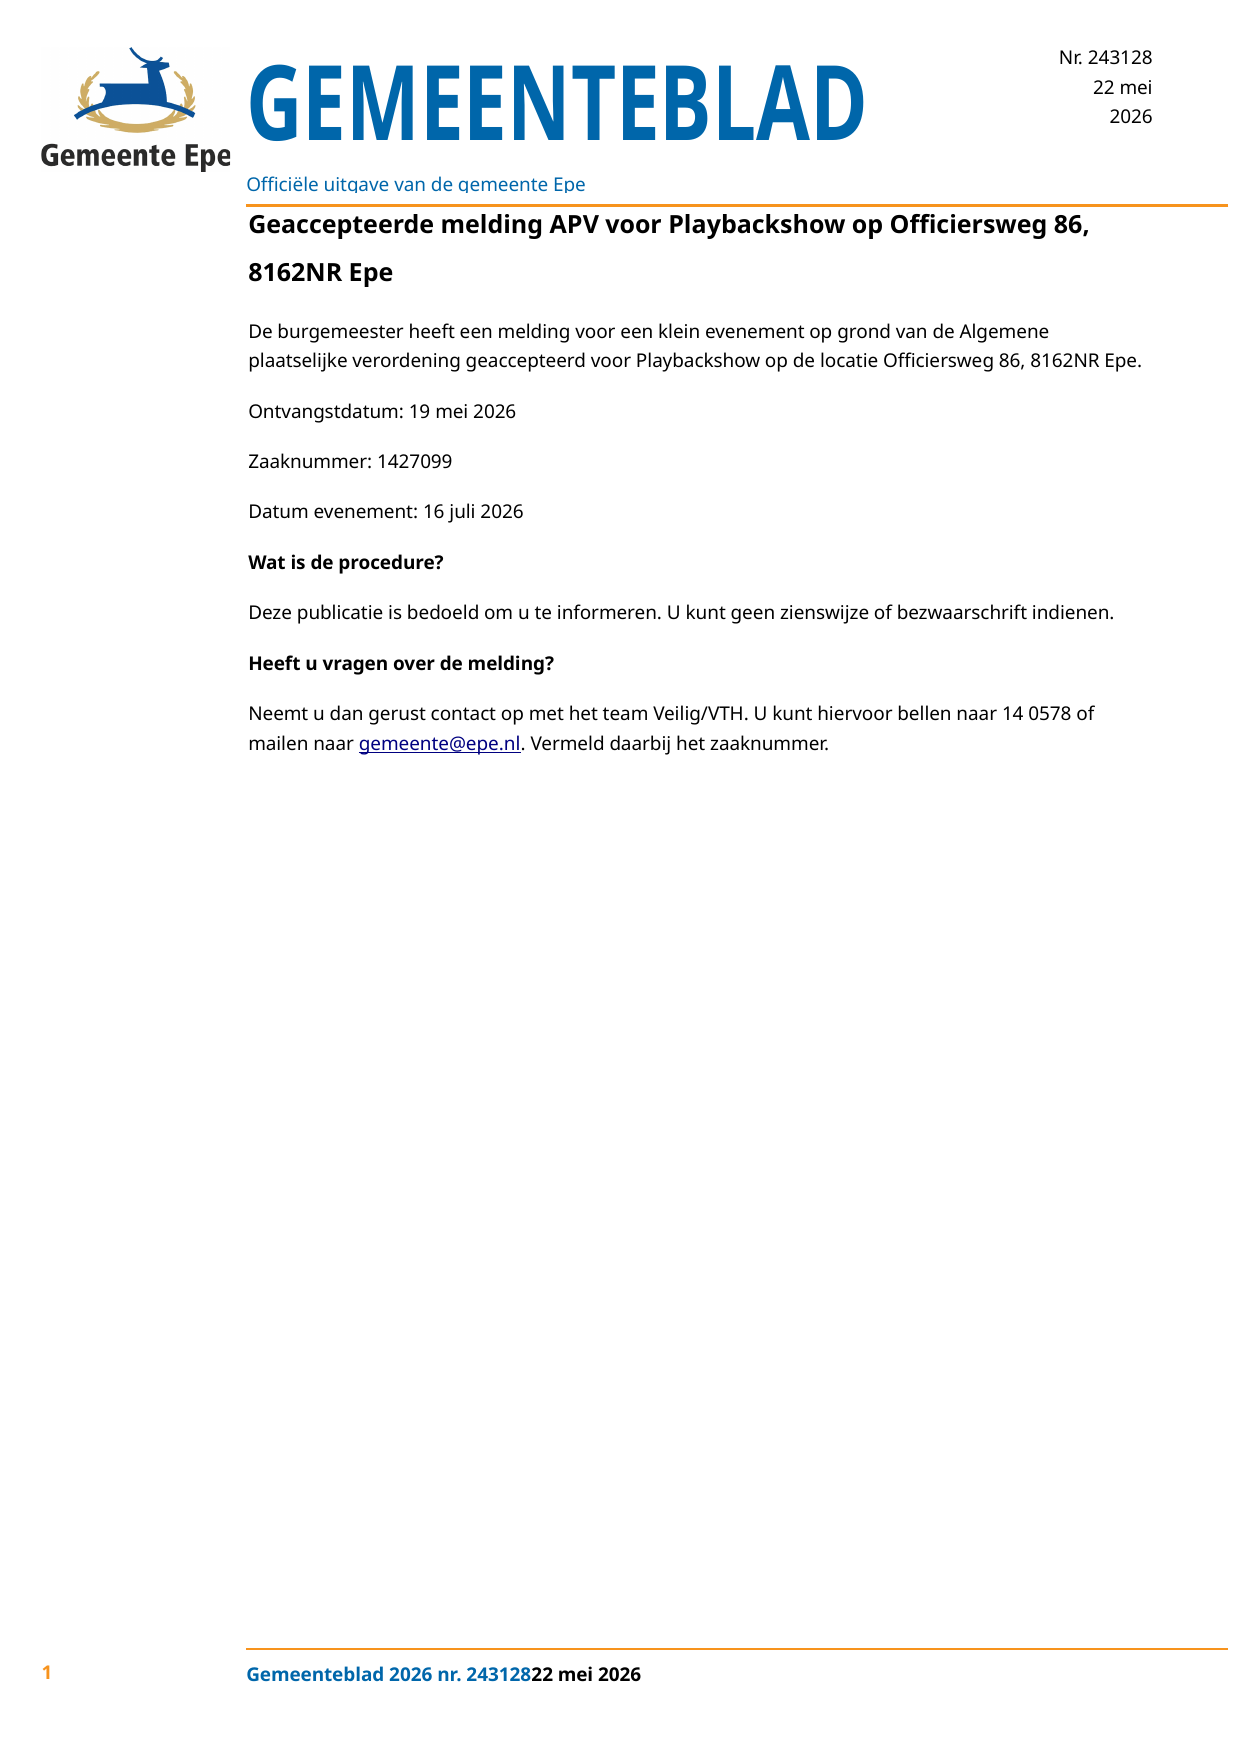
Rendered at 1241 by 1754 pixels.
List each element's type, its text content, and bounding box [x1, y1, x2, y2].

text Neemt u dan gerust contact op met het team Veilig/VTH. U kunt hiervoor bellen naar 14 0578 of mailen naar gemeente@epe.nl. Vermeld daarbij het zaaknummer. [248, 700, 1152, 756]
text Wat is de procedure? [248, 549, 1152, 575]
text Heeft u vragen over de melding? [248, 650, 1152, 676]
text Zaaknummer: 1427099 [248, 448, 1152, 474]
text Deze publicatie is bedoeld om u te informeren. U kunt geen zienswijze of bezwaarschrift indienen. [248, 599, 1152, 625]
text Geaccepteerde melding APV voor Playbackshow op Officiersweg 86, 8162NR Epe [248, 207, 1152, 288]
text Datum evenement: 16 juli 2026 [248, 499, 1152, 524]
text De burgemeester heeft een melding voor een klein evenement op grond van de Algemene plaatselijke verordening geaccepteerd voor Playbackshow op de locatie Officiersweg 86, 8162NR Epe. [248, 318, 1152, 373]
picture [41, 47, 231, 172]
text Ontvangstdatum: 19 mei 2026 [248, 398, 1152, 424]
